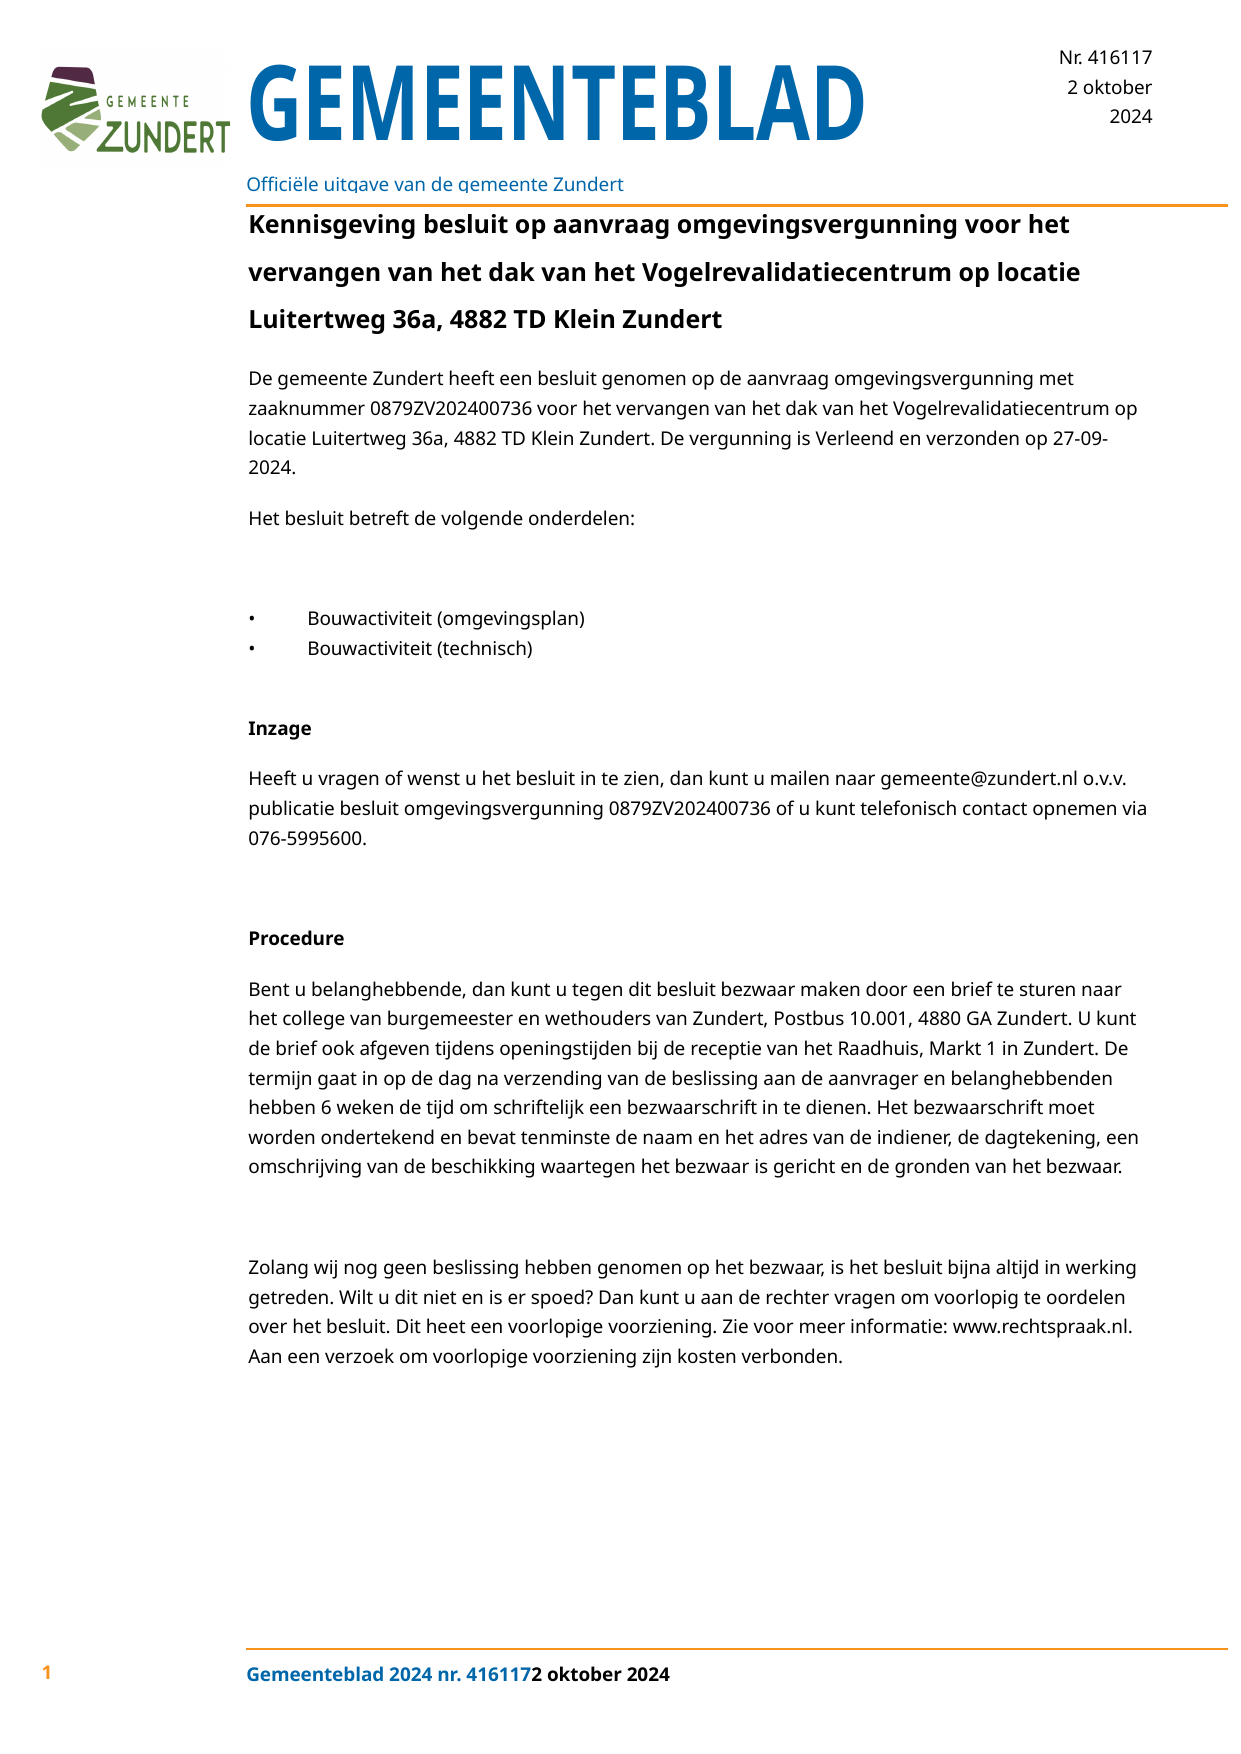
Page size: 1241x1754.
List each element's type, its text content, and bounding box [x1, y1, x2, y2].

text Zolang wij nog geen beslissing hebben genomen op het bezwaar, is het besluit bijna altijd in werking getreden. Wilt u dit niet en is er spoed? Dan kunt u aan de rechter vragen om voorlopig te oordelen over het besluit. Dit heet een voorlopige voorziening. Zie voor meer informatie: www.rechtspraak.nl. Aan een verzoek om voorlopige voorziening zijn kosten verbonden. [248, 1254, 1152, 1369]
text De gemeente Zundert heeft een besluit genomen op de aanvraag omgevingsvergunning met zaaknummer 0879ZV202400736 voor het vervangen van het dak van het Vogelrevalidatiecentrum op locatie Luitertweg 36a, 4882 TD Klein Zundert. De vergunning is Verleend en verzonden op 27-09-2024. [248, 366, 1152, 480]
picture [41, 47, 231, 172]
text Procedure [248, 926, 1152, 951]
text Inzage [248, 715, 1152, 741]
list Bouwactiviteit (technisch) [248, 635, 1152, 661]
text Het besluit betreft de volgende onderdelen: [248, 505, 1152, 530]
text Kennisgeving besluit op aanvraag omgevingsvergunning voor het vervangen van het dak van het Vogelrevalidatiecentrum op locatie Luitertweg 36a, 4882 TD Klein Zundert [248, 207, 1152, 336]
text Heeft u vragen of wenst u het besluit in te zien, dan kunt u mailen naar gemeente@zundert.nl o.v.v. publicatie besluit omgevingsvergunning 0879ZV202400736 of u kunt telefonisch contact opnemen via 076-5995600. [248, 766, 1152, 850]
list Bouwactiviteit (omgevingsplan) [248, 606, 1152, 631]
text Bent u belanghebbende, dan kunt u tegen dit besluit bezwaar maken door een brief te sturen naar het college van burgemeester en wethouders van Zundert, Postbus 10.001, 4880 GA Zundert. U kunt de brief ook afgeven tijdens openingstijden bij de receptie van het Raadhuis, Markt 1 in Zundert. De termijn gaat in op de dag na verzending van de beslissing aan de aanvrager en belanghebbenden hebben 6 weken de tijd om schriftelijk een bezwaarschrift in te dienen. Het bezwaarschrift moet worden ondertekend en bevat tenminste de naam en het adres van de indiener, de dagtekening, een omschrijving van de beschikking waartegen het bezwaar is gericht en de gronden van het bezwaar. [248, 976, 1152, 1179]
